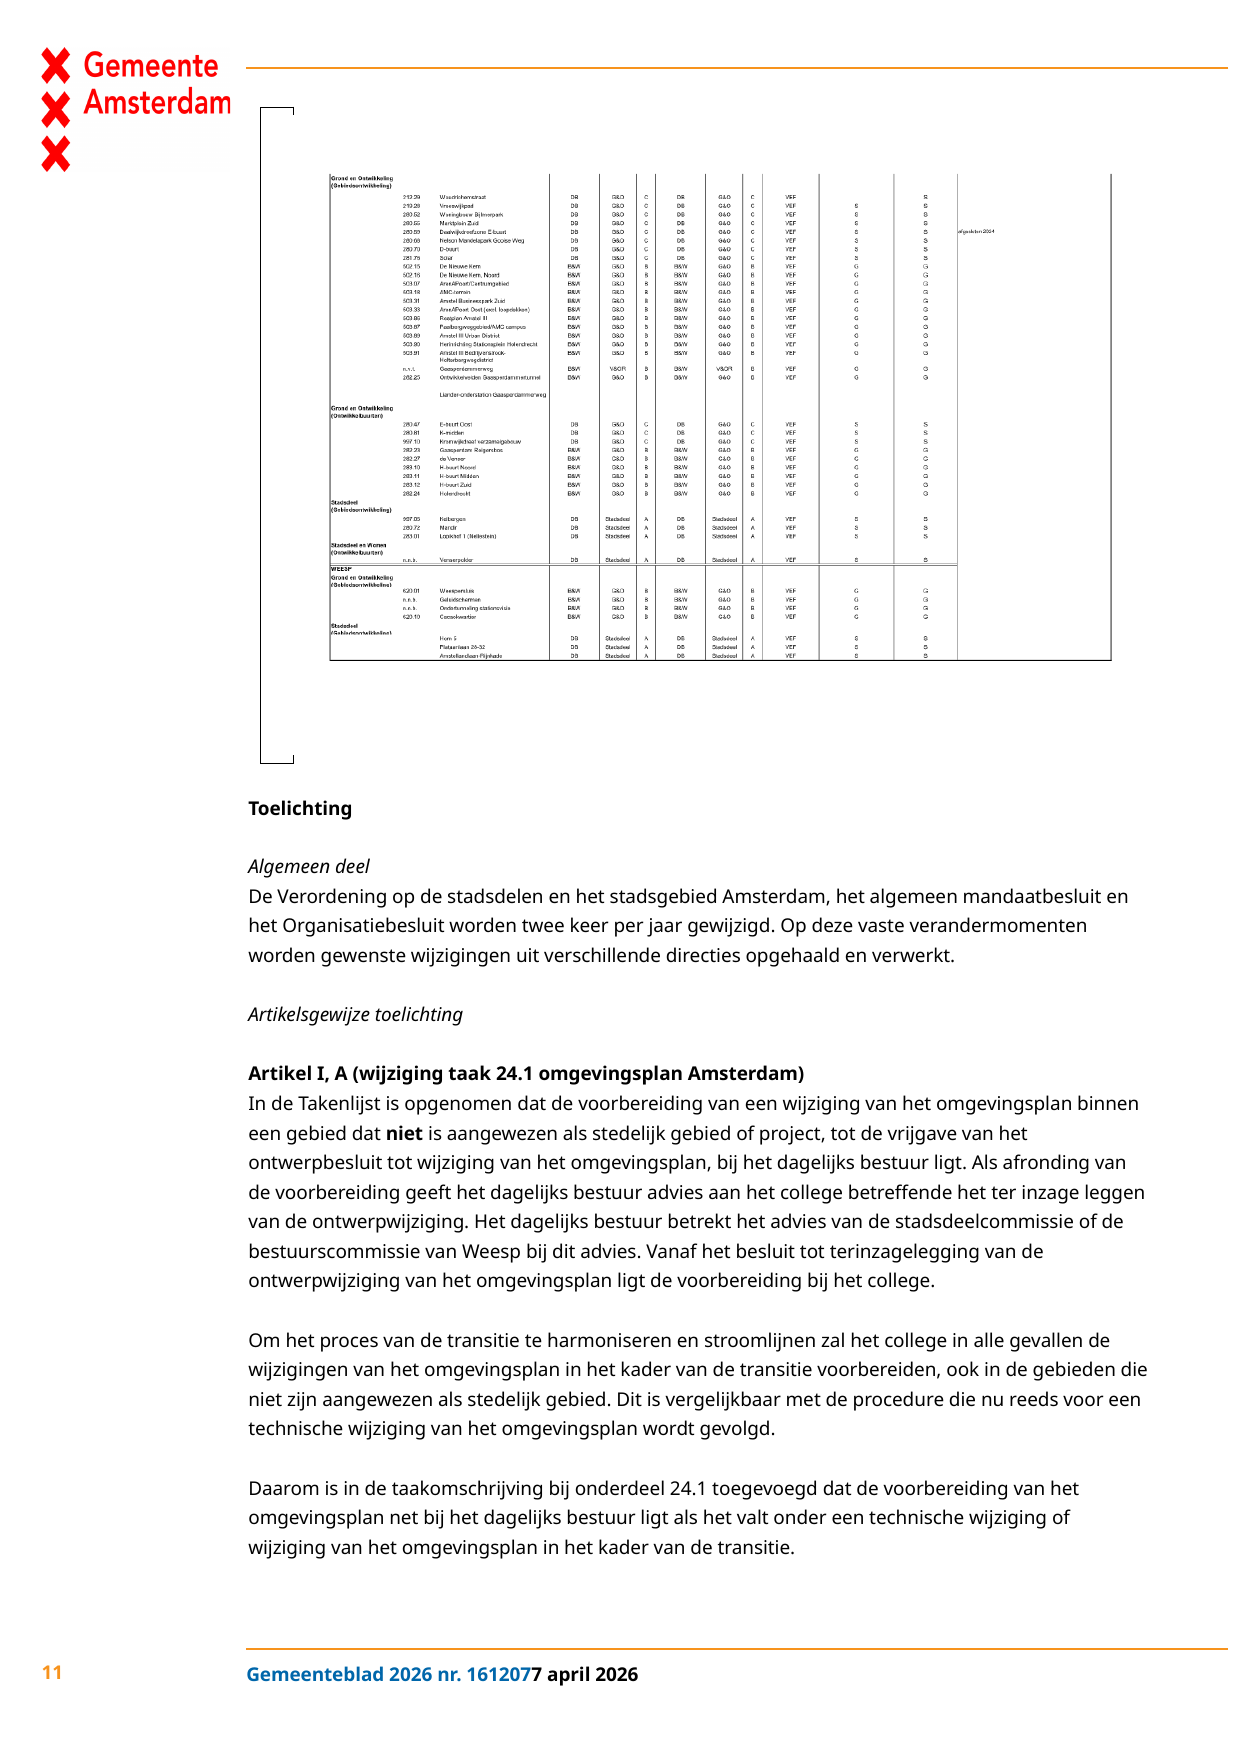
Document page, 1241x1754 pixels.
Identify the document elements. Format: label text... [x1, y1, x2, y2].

text Algemeen deel [248, 853, 1152, 879]
text De Verordening op de stadsdelen en het stadsgebied Amsterdam, het algemeen mandaatbesluit en het Organisatiebesluit worden twee keer per jaar gewijzigd. Op deze vaste verandermomenten worden gewenste wijzigingen uit verschillende directies opgehaald en verwerkt. [248, 883, 1152, 968]
picture [268, 115, 1173, 755]
text Artikel I, A (wijziging taak 24.1 omgevingsplan Amsterdam) [248, 1061, 1152, 1086]
text Om het proces van de transitie te harmoniseren en stroomlijnen zal het college in alle gevallen de wijzigingen van het omgevingsplan in het kader van de transitie voorbereiden, ook in de gebieden die niet zijn aangewezen als stedelijk gebied. Dit is vergelijkbaar met de procedure die nu reeds voor een technische wijziging van het omgevingsplan wordt gevolgd. [248, 1327, 1152, 1441]
picture [41, 47, 231, 172]
text In de Takenlijst is opgenomen dat de voorbereiding van een wijziging van het omgevingsplan binnen een gebied dat niet is aangewezen als stedelijk gebied of project, tot de vrijgave van het ontwerpbesluit tot wijziging van het omgevingsplan, bij het dagelijks bestuur ligt. Als afronding van de voorbereiding geeft het dagelijks bestuur advies aan het college betreffende het ter inzage leggen van de ontwerpwijziging. Het dagelijks bestuur betrekt het advies van de stadsdeelcommissie of de bestuurscommissie van Weesp bij dit advies. Vanaf het besluit tot terinzagelegging van de ontwerpwijziging van het omgevingsplan ligt de voorbereiding bij het college. [248, 1090, 1152, 1293]
text Artikelsgewijze toelichting [248, 1001, 1152, 1027]
text Toelichting [248, 785, 1152, 824]
text Daarom is in de taakomschrijving bij onderdeel 24.1 toegevoegd dat de voorbereiding van het omgevingsplan net bij het dagelijks bestuur ligt als het valt onder een technische wijziging of wijziging van het omgevingsplan in het kader van de transitie. [248, 1475, 1152, 1560]
